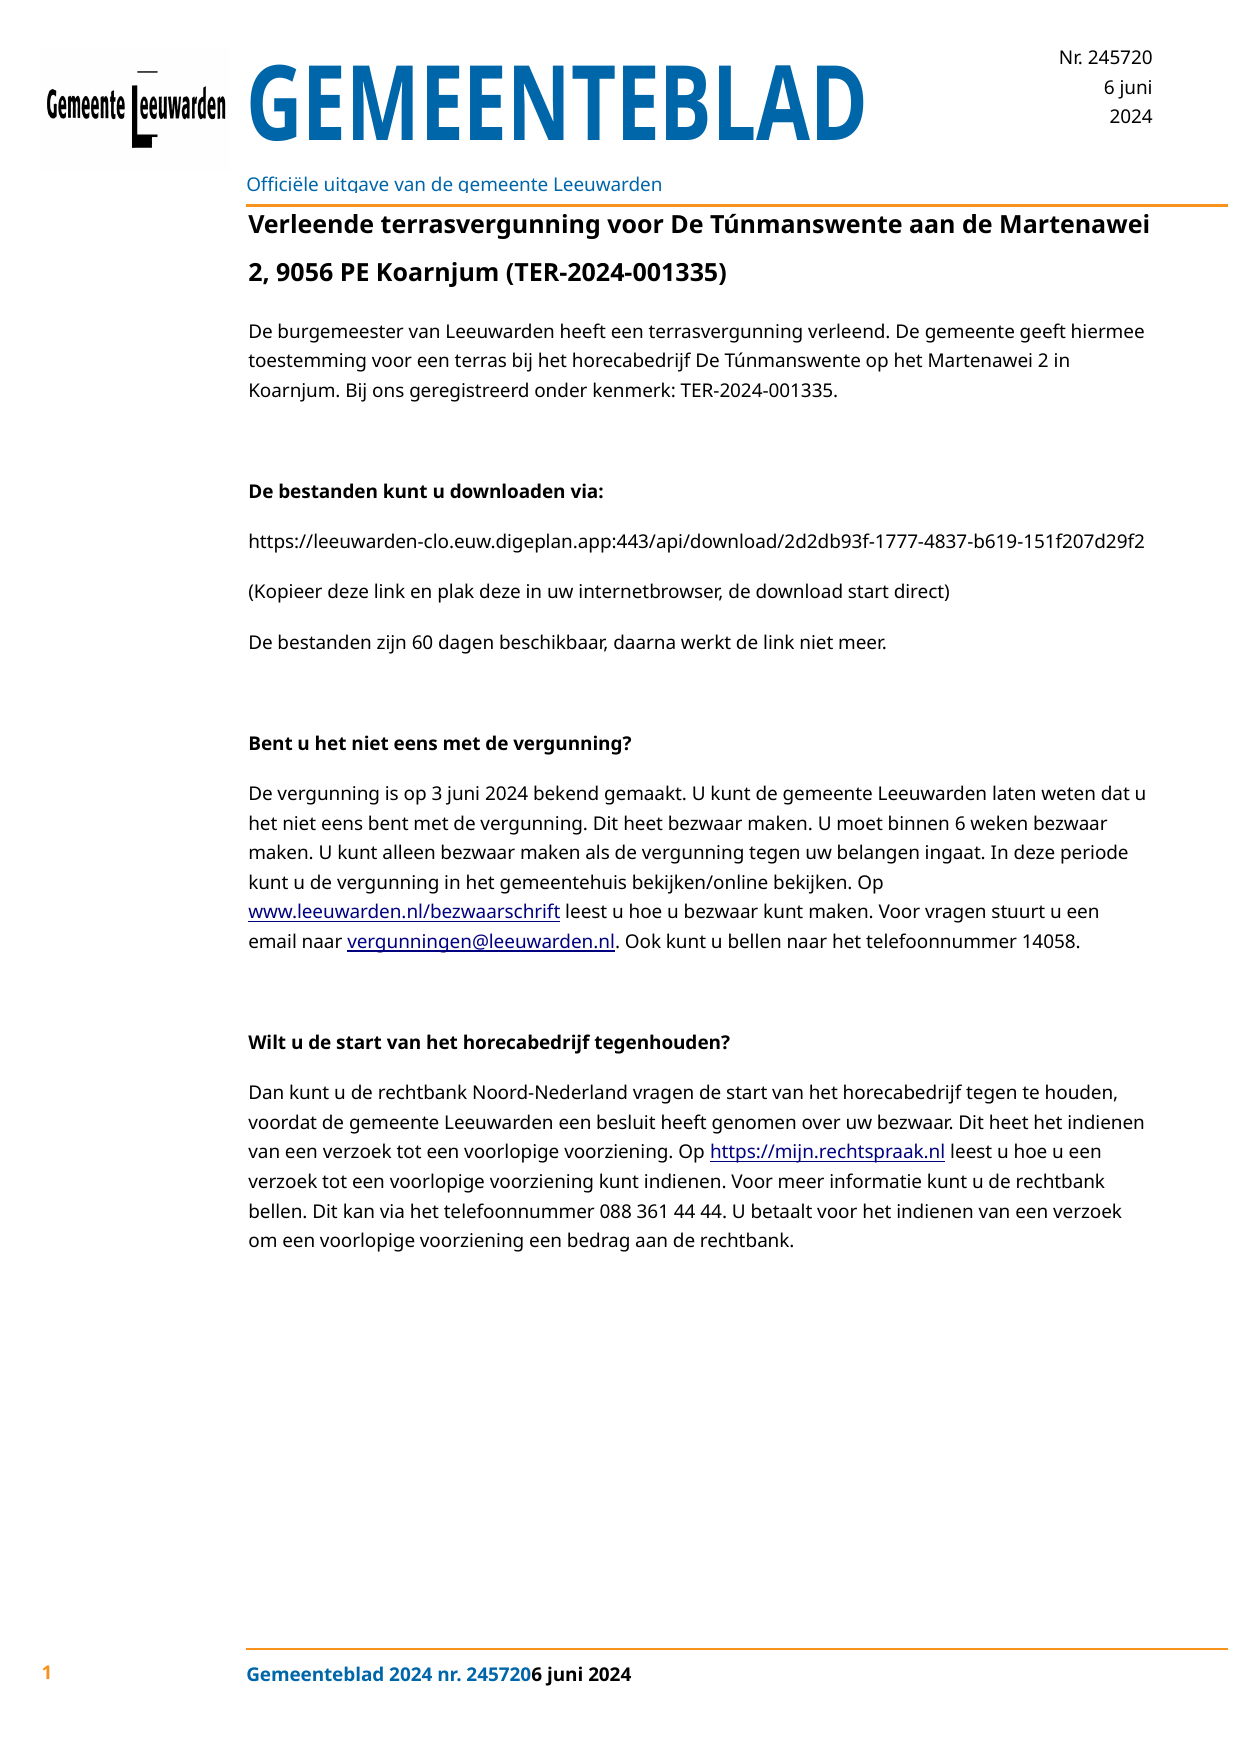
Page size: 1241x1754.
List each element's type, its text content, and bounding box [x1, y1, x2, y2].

text Wilt u de start van het horecabedrijf tegenhouden? [248, 1029, 1152, 1055]
picture [41, 47, 231, 172]
text De bestanden kunt u downloaden via: [248, 478, 1152, 504]
text De vergunning is op 3 juni 2024 bekend gemaakt. U kunt de gemeente Leeuwarden laten weten dat u het niet eens bent met de vergunning. Dit heet bezwaar maken. U moet binnen 6 weken bezwaar maken. U kunt alleen bezwaar maken als de vergunning tegen uw belangen ingaat. In deze periode kunt u de vergunning in het gemeentehuis bekijken/online bekijken. Op www.leeuwarden.nl/bezwaarschrift leest u hoe u bezwaar kunt maken. Voor vragen stuurt u een email naar vergunningen@leeuwarden.nl. Ook kunt u bellen naar het telefoonnummer 14058. [248, 780, 1152, 954]
text (Kopieer deze link en plak deze in uw internetbrowser, de download start direct) [248, 579, 1152, 604]
text Bent u het niet eens met de vergunning? [248, 730, 1152, 756]
text Dan kunt u de rechtbank Noord-Nederland vragen de start van het horecabedrijf tegen te houden, voordat de gemeente Leeuwarden een besluit heeft genomen over uw bezwaar. Dit heet het indienen van een verzoek tot een voorlopige voorziening. Op https://mijn.rechtspraak.nl leest u hoe u een verzoek tot een voorlopige voorziening kunt indienen. Voor meer informatie kunt u de rechtbank bellen. Dit kan via het telefoonnummer 088 361 44 44. U betaalt voor het indienen van een verzoek om een voorlopige voorziening een bedrag aan de rechtbank. [248, 1079, 1152, 1253]
text De burgemeester van Leeuwarden heeft een terrasvergunning verleend. De gemeente geeft hiermee toestemming voor een terras bij het horecabedrijf De Túnmanswente op het Martenawei 2 in Koarnjum. Bij ons geregistreerd onder kenmerk: TER-2024-001335. [248, 318, 1152, 403]
text https://leeuwarden-clo.euw.digeplan.app:443/api/download/2d2db93f-1777-4837-b619-151f207d29f2 [248, 528, 1152, 554]
text Verleende terrasvergunning voor De Túnmanswente aan de Martenawei 2, 9056 PE Koarnjum (TER-2024-001335) [248, 207, 1152, 288]
text De bestanden zijn 60 dagen beschikbaar, daarna werkt de link niet meer. [248, 629, 1152, 655]
